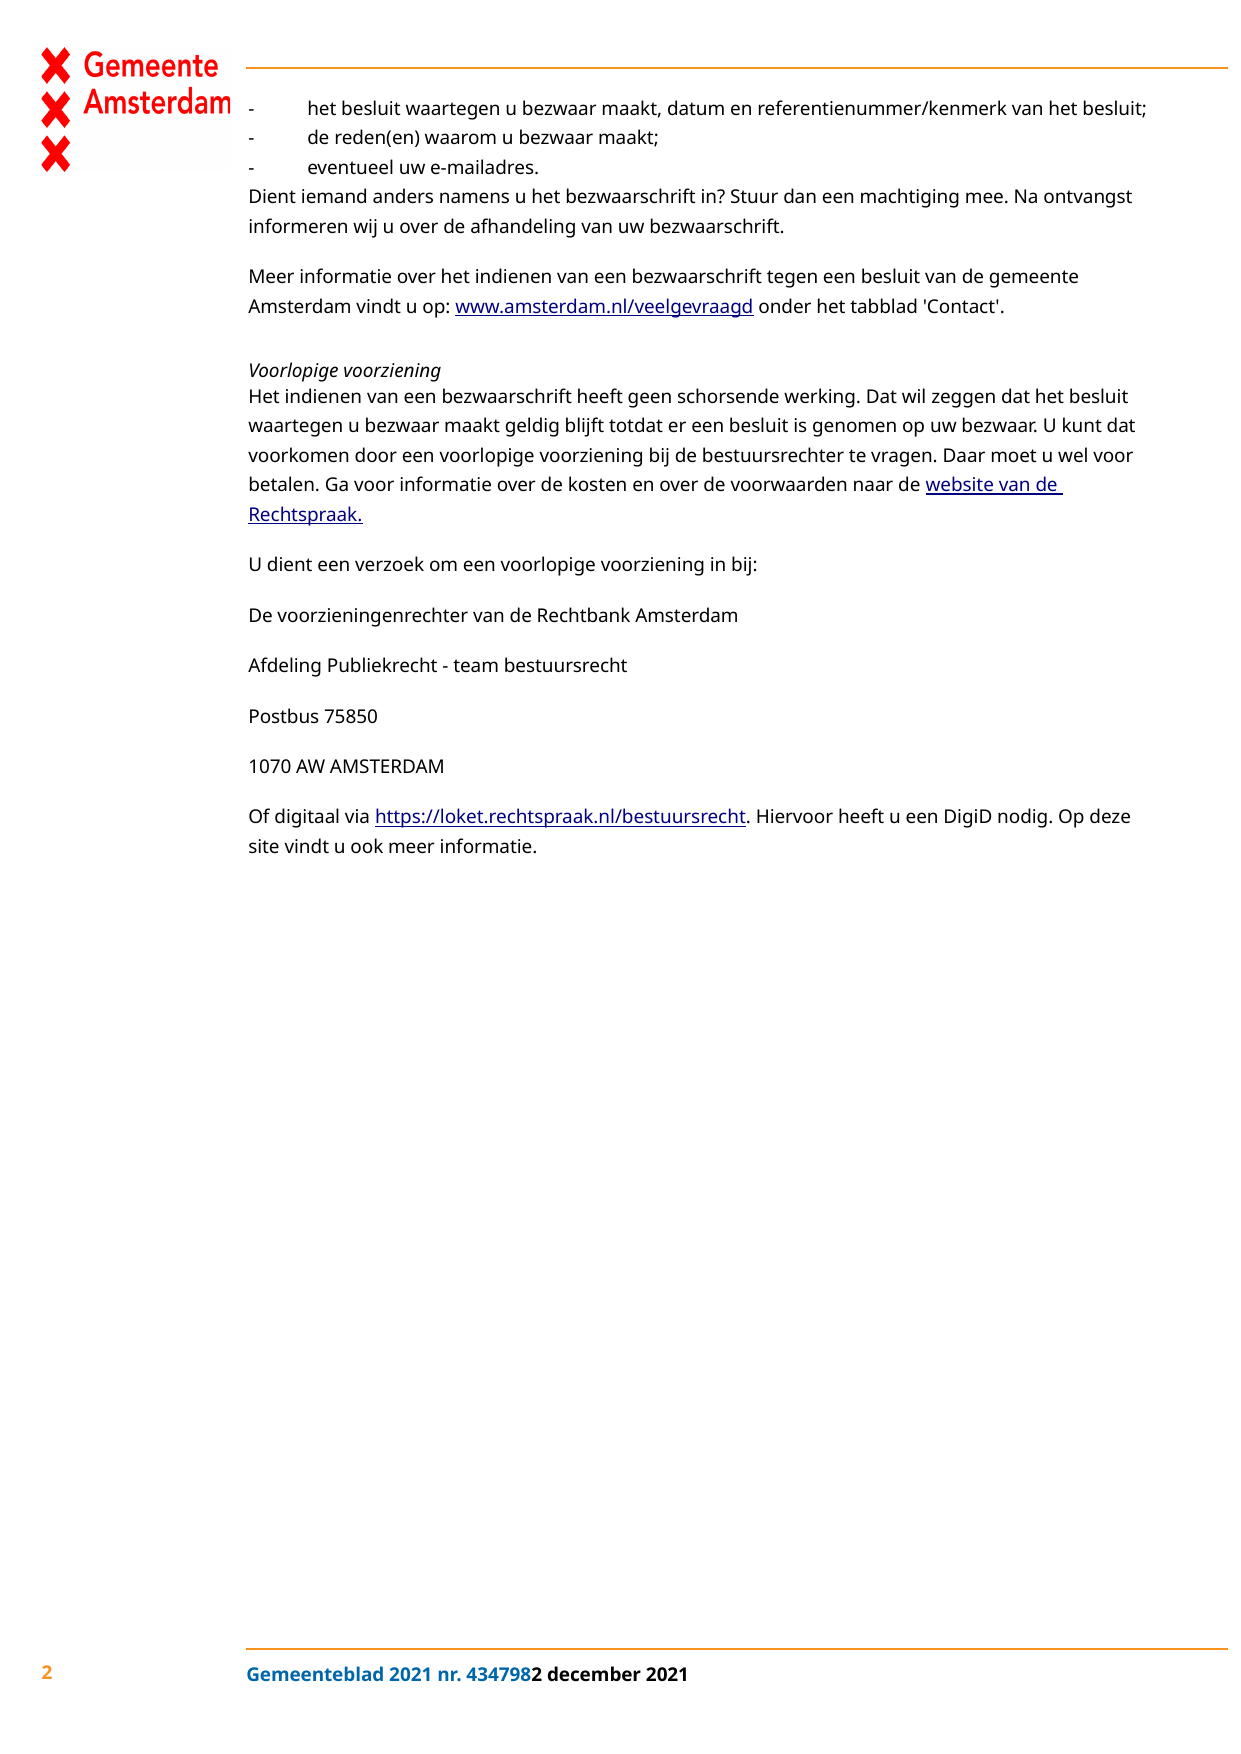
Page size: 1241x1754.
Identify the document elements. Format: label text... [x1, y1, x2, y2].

text 1070 AW AMSTERDAM [248, 753, 1152, 779]
text Postbus 75850 [248, 703, 1152, 728]
picture [41, 47, 231, 172]
text Of digitaal via https://loket.rechtspraak.nl/bestuursrecht. Hiervoor heeft u een DigiD nodig. Op deze site vindt u ook meer informatie. [248, 804, 1152, 859]
text De voorzieningenrechter van de Rechtbank Amsterdam [248, 602, 1152, 628]
text Afdeling Publiekrecht - team bestuursrecht [248, 652, 1152, 678]
list de reden(en) waarom u bezwaar maakt; [248, 124, 1152, 150]
list eventueel uw e-mailadres. [248, 154, 1152, 180]
text Dient iemand anders namens u het bezwaarschrift in? Stuur dan een machtiging mee. Na ontvangst informeren wij u over de afhandeling van uw bezwaarschrift. [248, 183, 1152, 239]
text U dient een verzoek om een voorlopige voorziening in bij: [248, 552, 1152, 577]
text Het indienen van een bezwaarschrift heeft geen schorsende werking. Dat wil zeggen dat het besluit waartegen u bezwaar maakt geldig blijft totdat er een besluit is genomen op uw bezwaar. U kunt dat voorkomen door een voorlopige voorziening bij de bestuursrechter te vragen. Daar moet u wel voor betalen. Ga voor informatie over de kosten en over de voorwaarden naar de website van de Rechtspraak. [248, 383, 1152, 527]
list het besluit waartegen u bezwaar maakt, datum en referentienummer/kenmerk van het besluit; [248, 95, 1152, 121]
text Voorlopige voorziening [248, 357, 1152, 383]
text Meer informatie over het indienen van een bezwaarschrift tegen een besluit van de gemeente Amsterdam vindt u op: www.amsterdam.nl/veelgevraagd onder het tabblad 'Contact'. [248, 263, 1152, 319]
